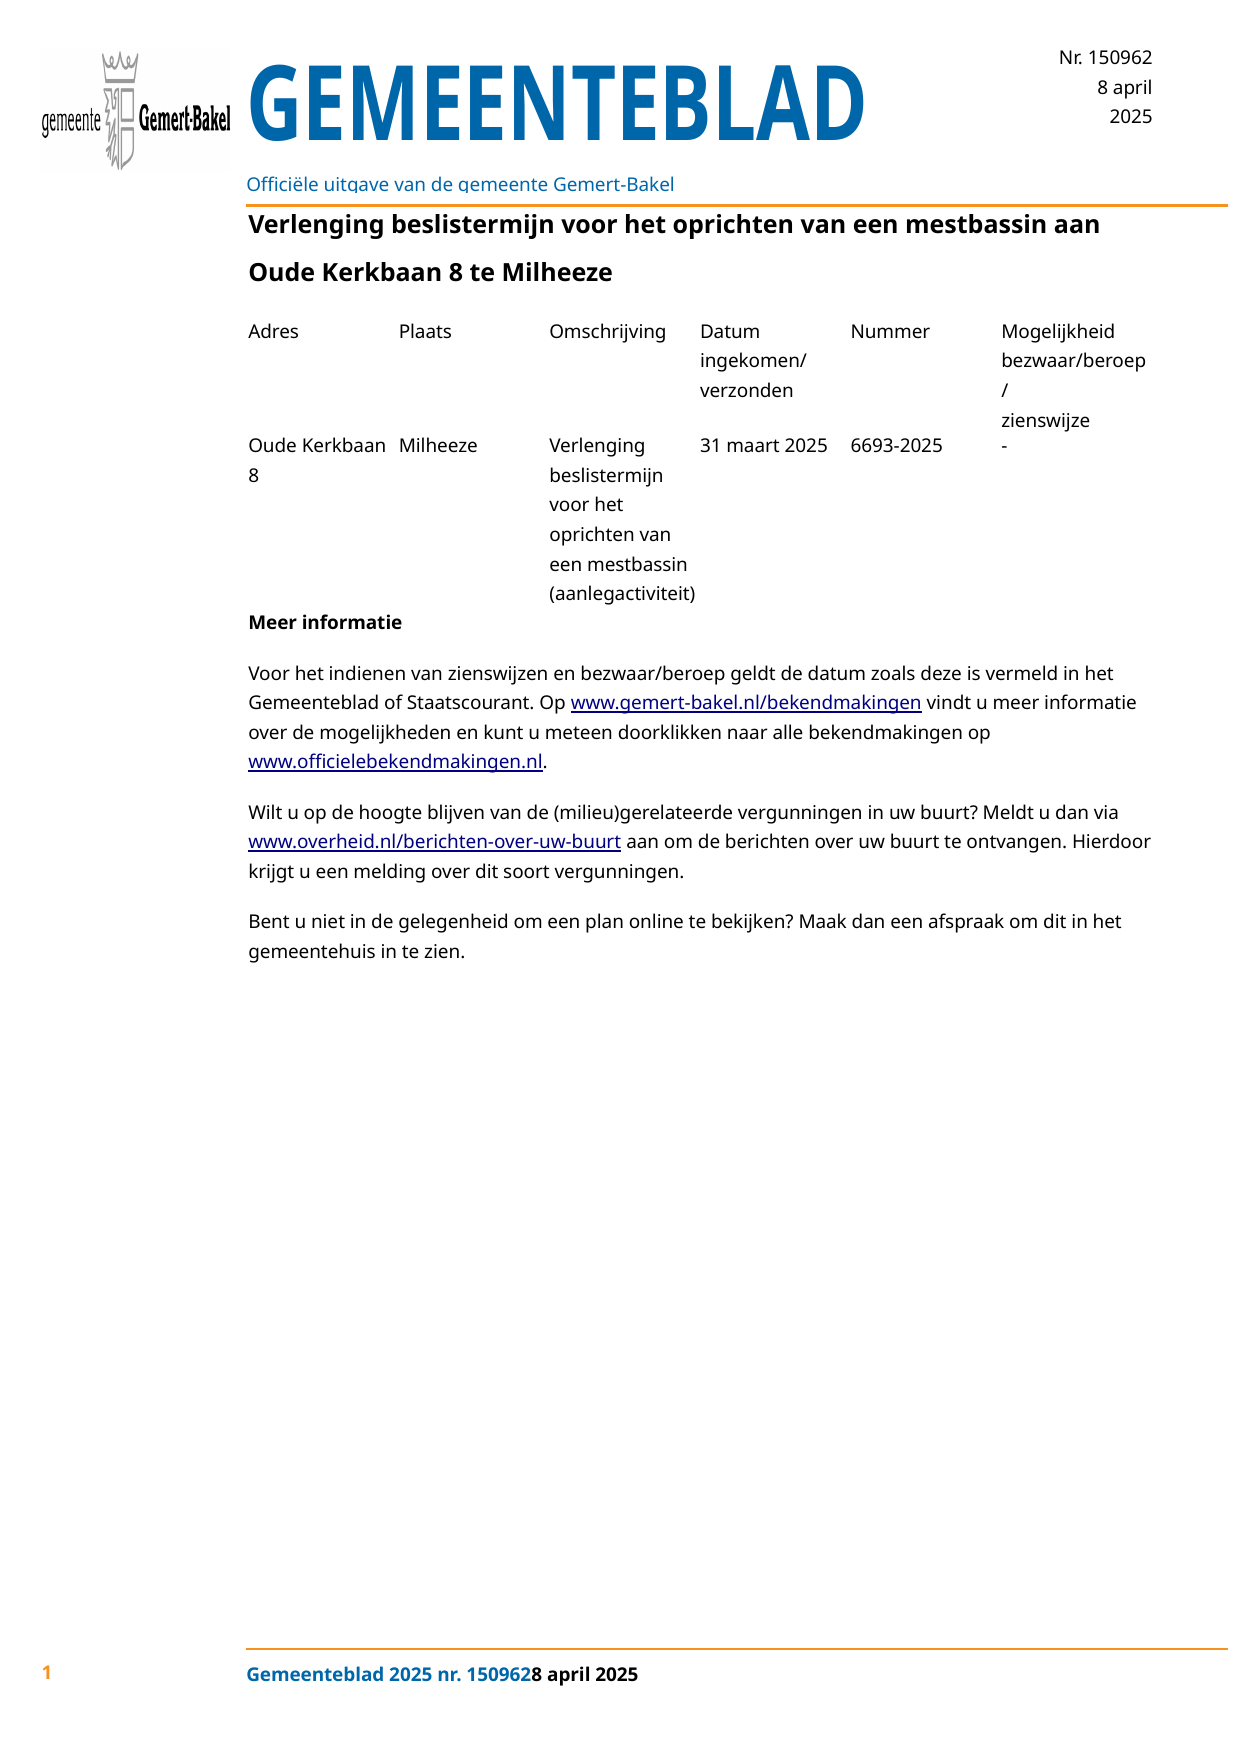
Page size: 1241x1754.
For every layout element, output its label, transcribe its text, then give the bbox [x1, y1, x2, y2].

table_cell Milheeze [399, 433, 549, 606]
table_cell 6693-2025 [850, 433, 1001, 606]
table_header Plaats [399, 318, 549, 432]
table_header Nummer [850, 318, 1001, 432]
table_cell Oude Kerkbaan 8 [248, 433, 398, 606]
table_header Adres [248, 318, 398, 432]
table_cell - [1001, 433, 1152, 606]
text Wilt u op de hoogte blijven van de (milieu)gerelateerde vergunningen in uw buurt? Meldt u dan via www.overheid.nl/berichten-over-uw-buurt aan om de berichten over uw buurt te ontvangen. Hierdoor krijgt u een melding over dit soort vergunningen. [248, 799, 1152, 884]
table_header Datum ingekomen/ verzonden [700, 318, 850, 432]
table_cell 31 maart 2025 [700, 433, 850, 606]
table_header Mogelijkheid bezwaar/beroep/ zienswijze [1001, 318, 1152, 432]
picture [41, 47, 231, 172]
text Bent u niet in de gelegenheid om een plan online te bekijken? Maak dan een afspraak om dit in het gemeentehuis in te zien. [248, 908, 1152, 964]
table_cell Verlenging beslistermijn voor het oprichten van een mestbassin (aanlegactiviteit) [549, 433, 700, 606]
text Meer informatie [248, 609, 1152, 635]
table_header Omschrijving [549, 318, 700, 432]
text Verlenging beslistermijn voor het oprichten van een mestbassin aan Oude Kerkbaan 8 te Milheeze [248, 207, 1152, 288]
text Voor het indienen van zienswijzen en bezwaar/beroep geldt de datum zoals deze is vermeld in het Gemeenteblad of Staatscourant. Op www.gemert-bakel.nl/bekendmakingen vindt u meer informatie over de mogelijkheden en kunt u meteen doorklikken naar alle bekendmakingen op www.officielebekendmakingen.nl. [248, 660, 1152, 774]
